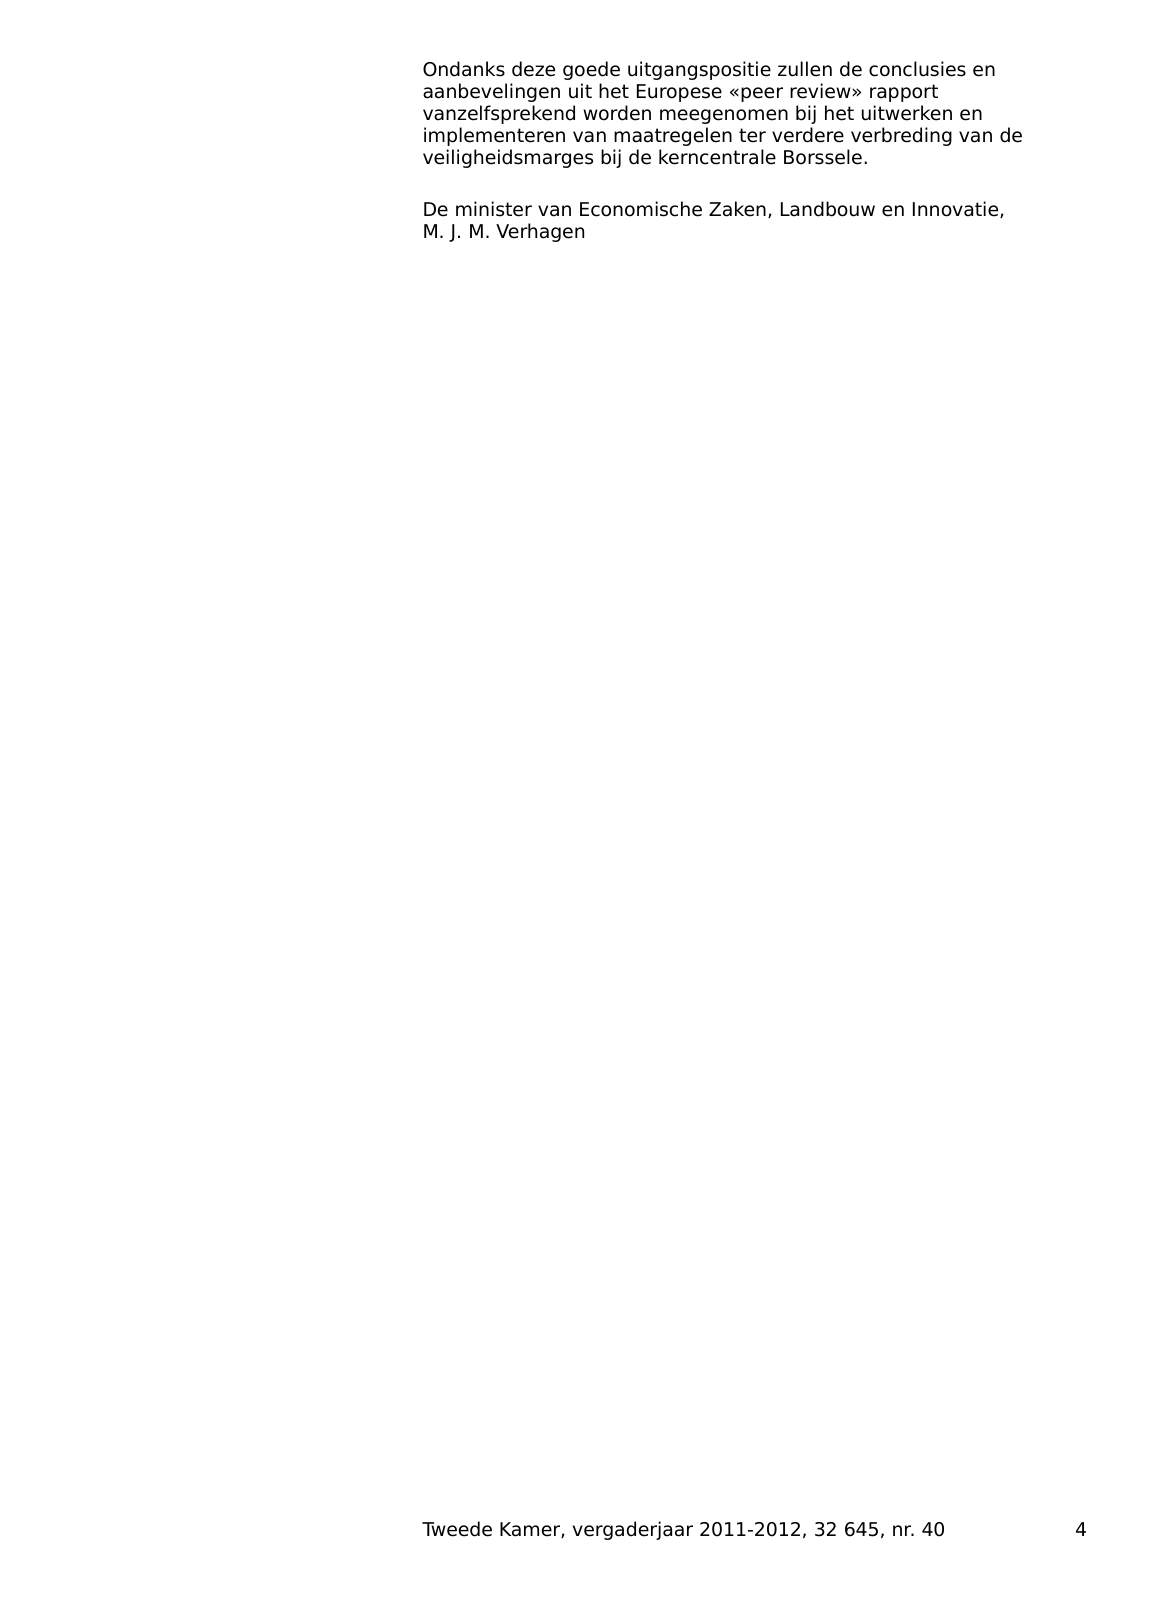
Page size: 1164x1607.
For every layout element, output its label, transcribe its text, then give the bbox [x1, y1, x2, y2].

text Ondanks deze goede uitgangspositie zullen de conclusies en aanbevelingen uit het Europese «peer review» rapport vanzelfsprekend worden meegenomen bij het uitwerken en implementeren van maatregelen ter verdere verbreding van de veiligheidsmarges bij de kerncentrale Borssele. [422, 59, 1087, 169]
text De minister van Economische Zaken, Landbouw en Innovatie, M. J. M. Verhagen [422, 199, 1087, 243]
